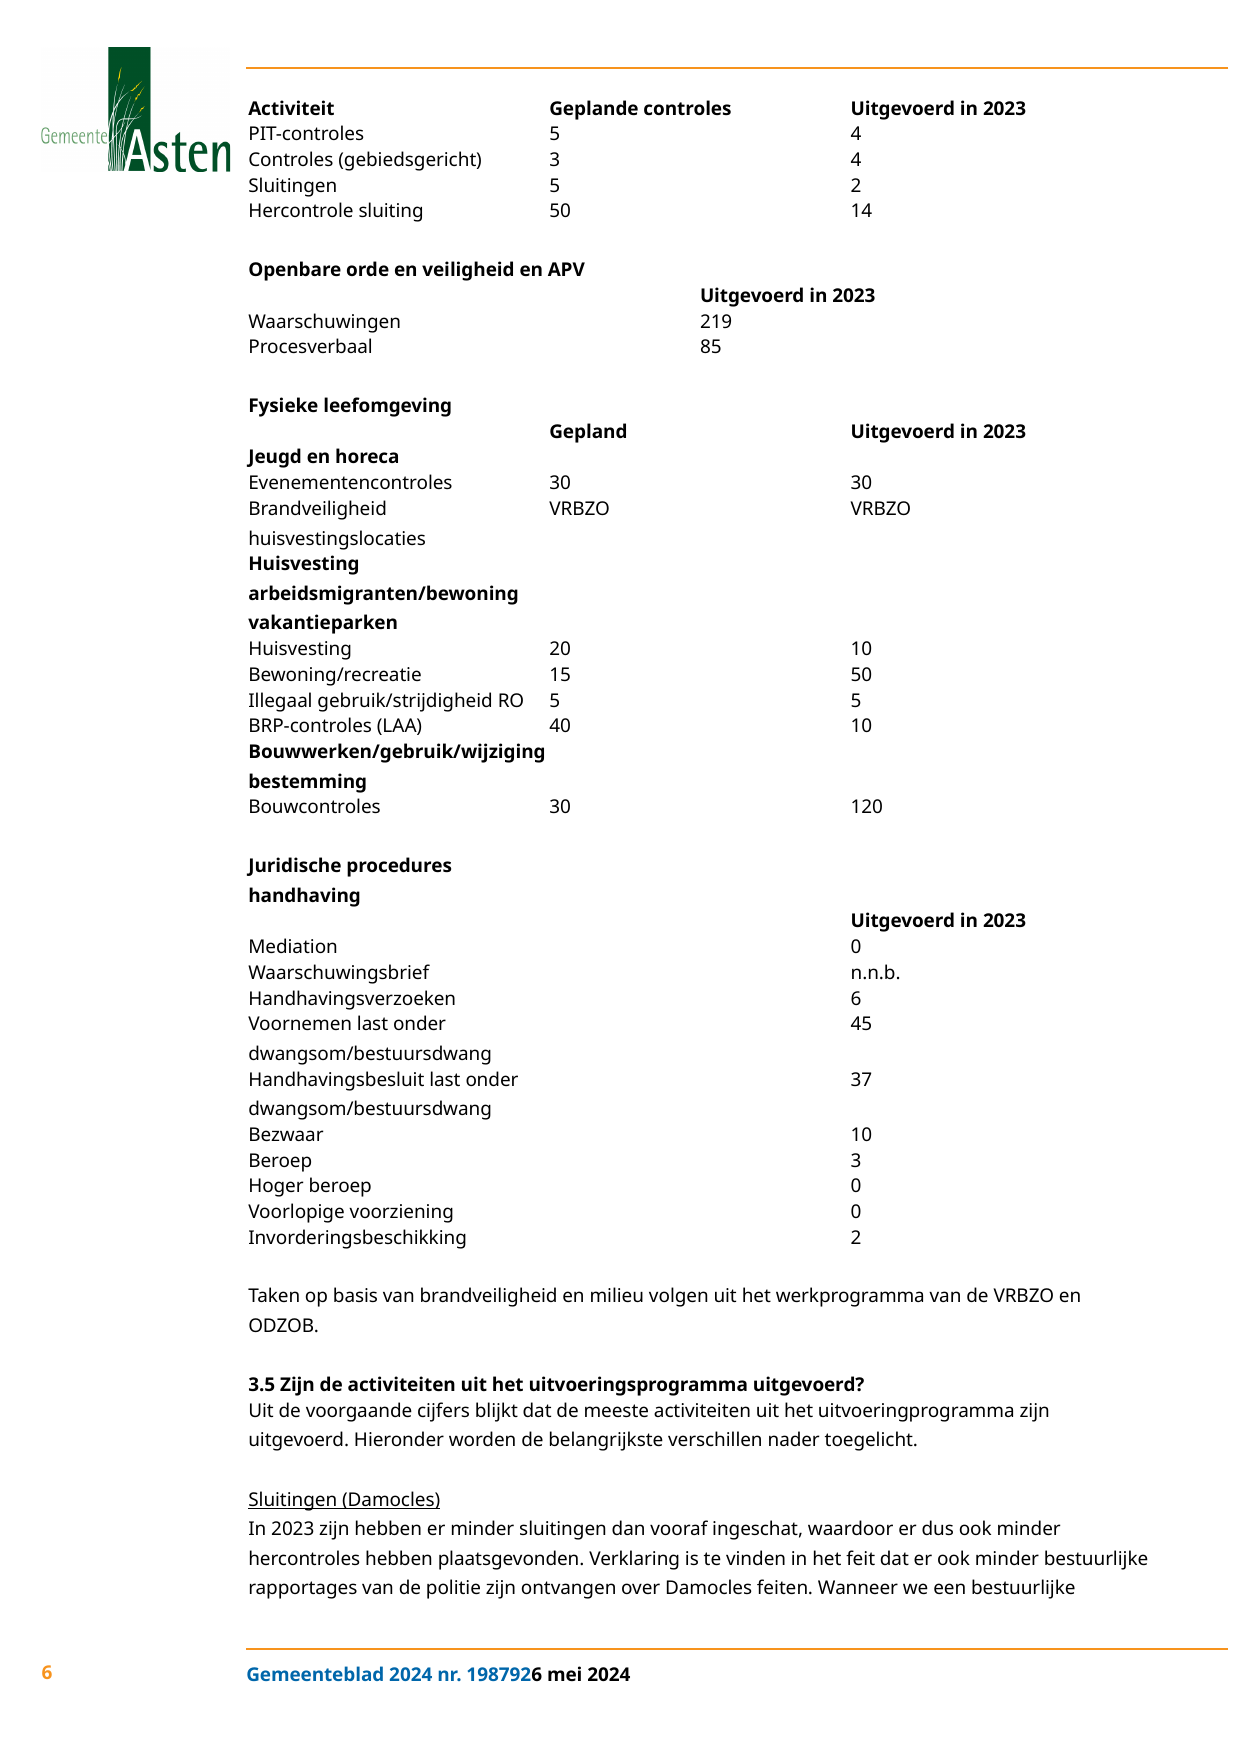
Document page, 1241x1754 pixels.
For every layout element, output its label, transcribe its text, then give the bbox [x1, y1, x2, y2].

text Taken op basis van brandveiligheid en milieu volgen uit het werkprogramma van de VRBZO en ODZOB. [248, 1282, 1152, 1338]
table_cell Evenementencontroles [248, 469, 549, 495]
table_cell Waarschuwingsbrief [248, 959, 549, 985]
table_cell Activiteit [248, 95, 549, 121]
table_header [850, 392, 1152, 418]
table_cell 4 [850, 146, 1152, 172]
table_cell [549, 738, 850, 793]
table_cell Geplande controles [549, 95, 850, 121]
table_cell Sluitingen [248, 172, 549, 198]
table_cell 45 [850, 1010, 1152, 1066]
table_cell Uitgevoerd in 2023 [700, 282, 1152, 308]
table_cell 3 [549, 146, 850, 172]
table_cell [549, 444, 850, 469]
text Uit de voorgaande cijfers blijkt dat de meeste activiteiten uit het uitvoeringprogramma zijn uitgevoerd. Hieronder worden de belangrijkste verschillen nader toegelicht. [248, 1397, 1152, 1452]
table_cell Bouwwerken/gebruik/wijziging bestemming [248, 738, 549, 793]
table_header [549, 392, 850, 418]
table_header [549, 852, 850, 907]
table_cell 50 [850, 661, 1152, 687]
table_cell 30 [549, 794, 850, 819]
picture [41, 47, 231, 172]
table_cell 20 [549, 635, 850, 661]
table_cell [549, 1173, 850, 1198]
table_cell Invorderingsbeschikking [248, 1224, 549, 1250]
table_header Juridische procedures handhaving [248, 852, 549, 907]
text Sluitingen (Damocles) [248, 1486, 1152, 1511]
table_cell Beroep [248, 1147, 549, 1172]
table_cell Uitgevoerd in 2023 [850, 908, 1152, 933]
table_cell Bouwcontroles [248, 794, 549, 819]
table_cell Uitgevoerd in 2023 [850, 95, 1152, 121]
table_cell [248, 282, 700, 308]
table_cell Illegaal gebruik/strijdigheid RO [248, 687, 549, 712]
table_cell 85 [700, 334, 1152, 359]
table_cell [850, 738, 1152, 793]
table_cell 10 [850, 1121, 1152, 1147]
table_cell Huisvesting [248, 635, 549, 661]
table_cell Mediation [248, 933, 549, 959]
table_cell 37 [850, 1066, 1152, 1121]
table_cell Jeugd en horeca [248, 444, 549, 469]
table_cell Uitgevoerd in 2023 [850, 418, 1152, 444]
table_cell PIT-controles [248, 121, 549, 146]
table_cell [850, 550, 1152, 635]
table_cell 40 [549, 713, 850, 738]
table_cell 2 [850, 172, 1152, 198]
table_cell [850, 444, 1152, 469]
table_cell 0 [850, 1198, 1152, 1224]
table_cell Voornemen last onder dwangsom/bestuursdwang [248, 1010, 549, 1066]
table_cell 120 [850, 794, 1152, 819]
table_cell BRP-controles (LAA) [248, 713, 549, 738]
table_cell 5 [549, 172, 850, 198]
table_cell [549, 1198, 850, 1224]
table_cell 10 [850, 713, 1152, 738]
table_cell [549, 985, 850, 1010]
table_cell [549, 550, 850, 635]
table_cell [248, 418, 549, 444]
table_cell Huisvesting arbeidsmigranten/bewoning vakantieparken [248, 550, 549, 635]
table_header [850, 852, 1152, 907]
table_cell 50 [549, 198, 850, 223]
table_cell [549, 1224, 850, 1250]
table_cell Gepland [549, 418, 850, 444]
table_cell VRBZO [850, 495, 1152, 550]
table_cell Bezwaar [248, 1121, 549, 1147]
table_cell Hoger beroep [248, 1173, 549, 1198]
table_cell [549, 1066, 850, 1121]
table_cell 10 [850, 635, 1152, 661]
table_header Openbare orde en veiligheid en APV [248, 256, 700, 282]
table_cell Brandveiligheid huisvestingslocaties [248, 495, 549, 550]
table_cell 0 [850, 1173, 1152, 1198]
table_cell 30 [549, 469, 850, 495]
table_cell VRBZO [549, 495, 850, 550]
table_cell [549, 933, 850, 959]
table_cell [549, 908, 850, 933]
text In 2023 zijn hebben er minder sluitingen dan vooraf ingeschat, waardoor er dus ook minder hercontroles hebben plaatsgevonden. Verklaring is te vinden in het feit dat er ook minder bestuurlijke rapportages van de politie zijn ontvangen over Damocles feiten. Wanneer we een bestuurlijke [248, 1515, 1152, 1600]
table_cell 2 [850, 1224, 1152, 1250]
table_cell 14 [850, 198, 1152, 223]
table_cell 5 [549, 121, 850, 146]
table_cell Bewoning/recreatie [248, 661, 549, 687]
table_cell [549, 1121, 850, 1147]
table_cell Handhavingsbesluit last onder dwangsom/bestuursdwang [248, 1066, 549, 1121]
table_cell Procesverbaal [248, 334, 700, 359]
table_header Fysieke leefomgeving [248, 392, 549, 418]
table_cell [549, 959, 850, 985]
table_cell 6 [850, 985, 1152, 1010]
table_cell [549, 1147, 850, 1172]
table_cell 5 [549, 687, 850, 712]
table_cell 219 [700, 308, 1152, 333]
table_cell 3 [850, 1147, 1152, 1172]
table_cell 30 [850, 469, 1152, 495]
table_cell Handhavingsverzoeken [248, 985, 549, 1010]
table_cell 0 [850, 933, 1152, 959]
table_cell Controles (gebiedsgericht) [248, 146, 549, 172]
table_cell Waarschuwingen [248, 308, 700, 333]
table_header [700, 256, 1152, 282]
table_cell 15 [549, 661, 850, 687]
table_cell Hercontrole sluiting [248, 198, 549, 223]
text 3.5 Zijn de activiteiten uit het uitvoeringsprogramma uitgevoerd? [248, 1371, 1152, 1397]
table_cell [248, 908, 549, 933]
table_cell Voorlopige voorziening [248, 1198, 549, 1224]
table_cell [549, 1010, 850, 1066]
table_cell 4 [850, 121, 1152, 146]
table_cell 5 [850, 687, 1152, 712]
table_cell n.n.b. [850, 959, 1152, 985]
